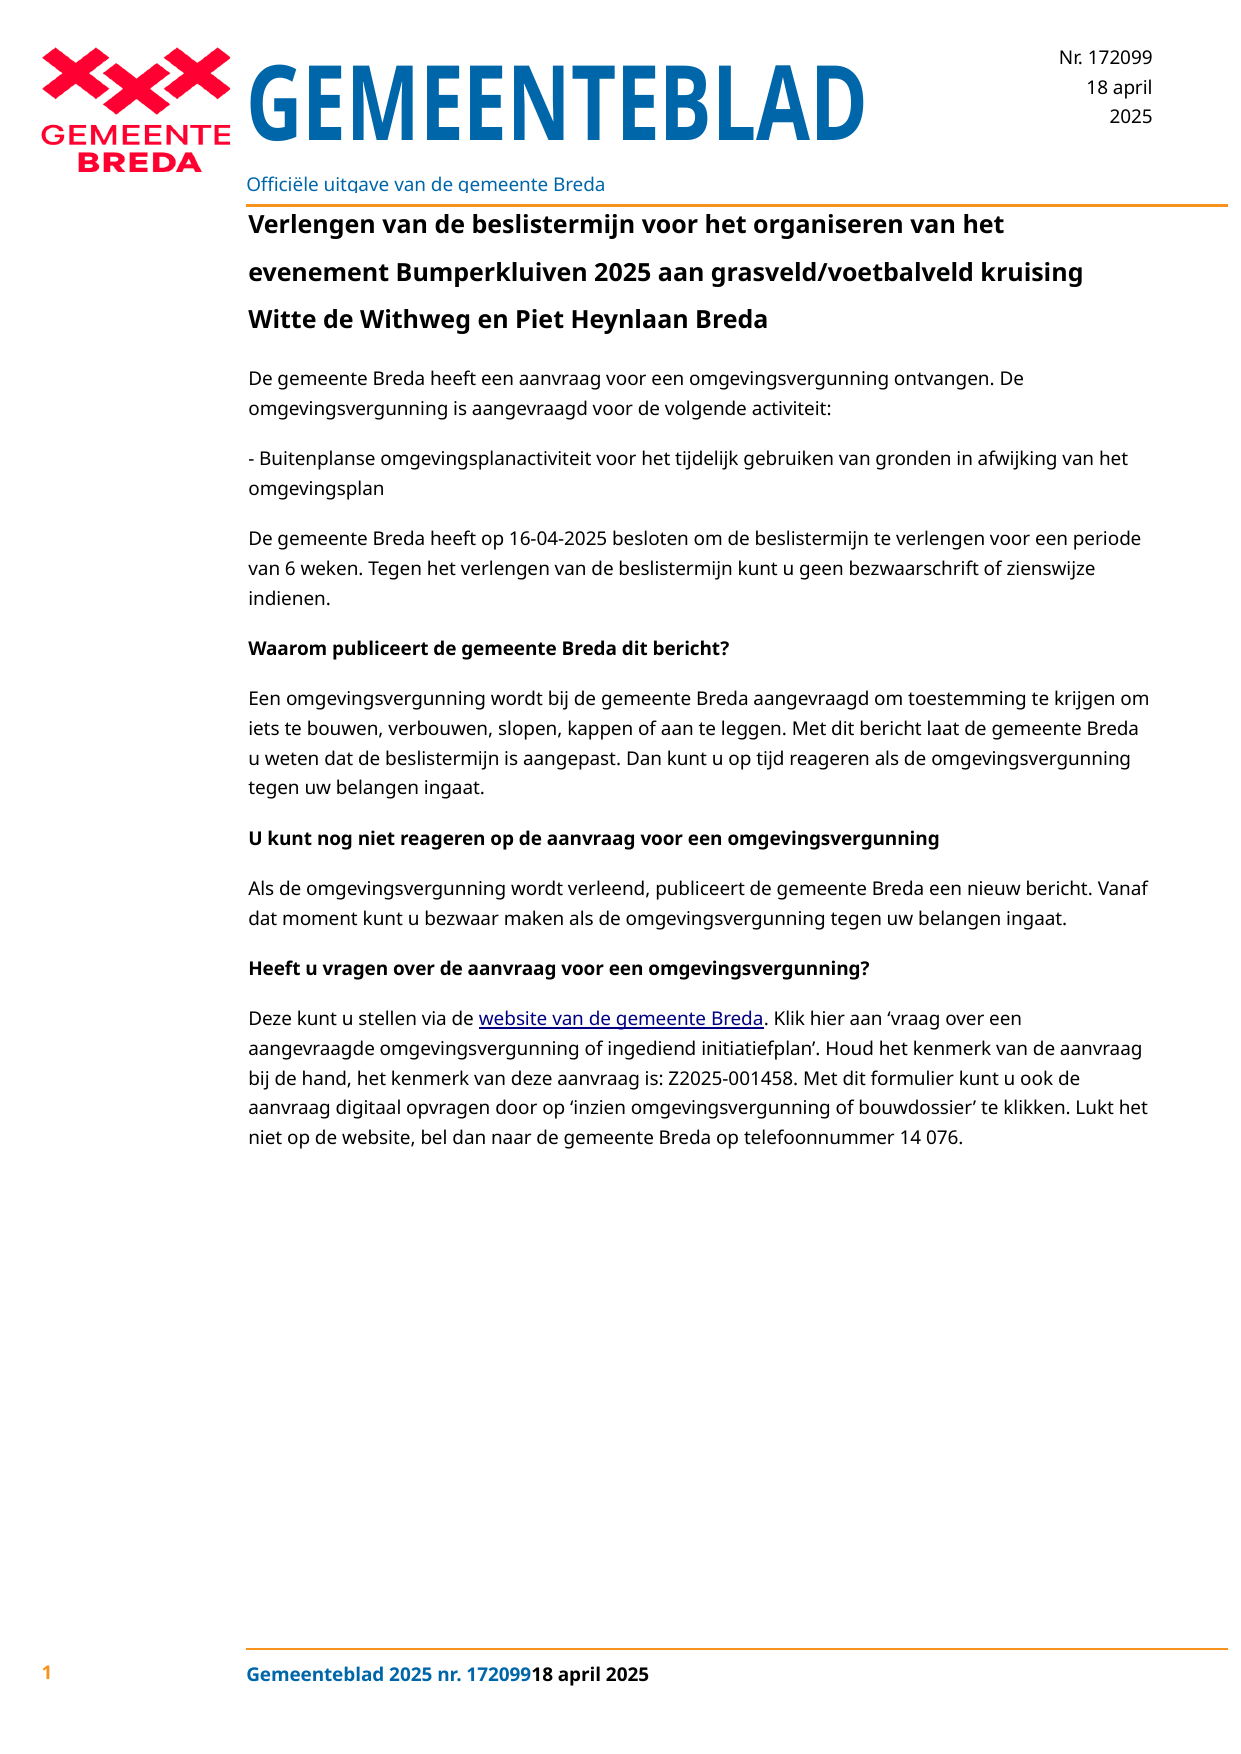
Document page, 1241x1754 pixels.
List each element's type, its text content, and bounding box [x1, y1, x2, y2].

text U kunt nog niet reageren op de aanvraag voor een omgevingsvergunning [248, 825, 1152, 850]
text Een omgevingsvergunning wordt bij de gemeente Breda aangevraagd om toestemming te krijgen om iets te bouwen, verbouwen, slopen, kappen of aan te leggen. Met dit bericht laat de gemeente Breda u weten dat de beslistermijn is aangepast. Dan kunt u op tijd reageren als de omgevingsvergunning tegen uw belangen ingaat. [248, 686, 1152, 800]
picture [41, 47, 231, 172]
text Verlengen van de beslistermijn voor het organiseren van het evenement Bumperkluiven 2025 aan grasveld/voetbalveld kruising Witte de Withweg en Piet Heynlaan Breda [248, 207, 1152, 336]
text Waarom publiceert de gemeente Breda dit bericht? [248, 635, 1152, 661]
text Deze kunt u stellen via de website van de gemeente Breda. Klik hier aan ‘vraag over een aangevraagde omgevingsvergunning of ingediend initiatiefplan’. Houd het kenmerk van de aanvraag bij de hand, het kenmerk van deze aanvraag is: Z2025-001458. Met dit formulier kunt u ook de aanvraag digitaal opvragen door op ‘inzien omgevingsvergunning of bouwdossier’ te klikken. Lukt het niet op de website, bel dan naar de gemeente Breda op telefoonnummer 14 076. [248, 1006, 1152, 1149]
text - Buitenplanse omgevingsplanactiviteit voor het tijdelijk gebruiken van gronden in afwijking van het omgevingsplan [248, 446, 1152, 501]
text Heeft u vragen over de aanvraag voor een omgevingsvergunning? [248, 955, 1152, 981]
text Als de omgevingsvergunning wordt verleend, publiceert de gemeente Breda een nieuw bericht. Vanaf dat moment kunt u bezwaar maken als de omgevingsvergunning tegen uw belangen ingaat. [248, 875, 1152, 930]
text De gemeente Breda heeft een aanvraag voor een omgevingsvergunning ontvangen. De omgevingsvergunning is aangevraagd voor de volgende activiteit: [248, 366, 1152, 421]
text De gemeente Breda heeft op 16-04-2025 besloten om de beslistermijn te verlengen voor een periode van 6 weken. Tegen het verlengen van de beslistermijn kunt u geen bezwaarschrift of zienswijze indienen. [248, 526, 1152, 610]
